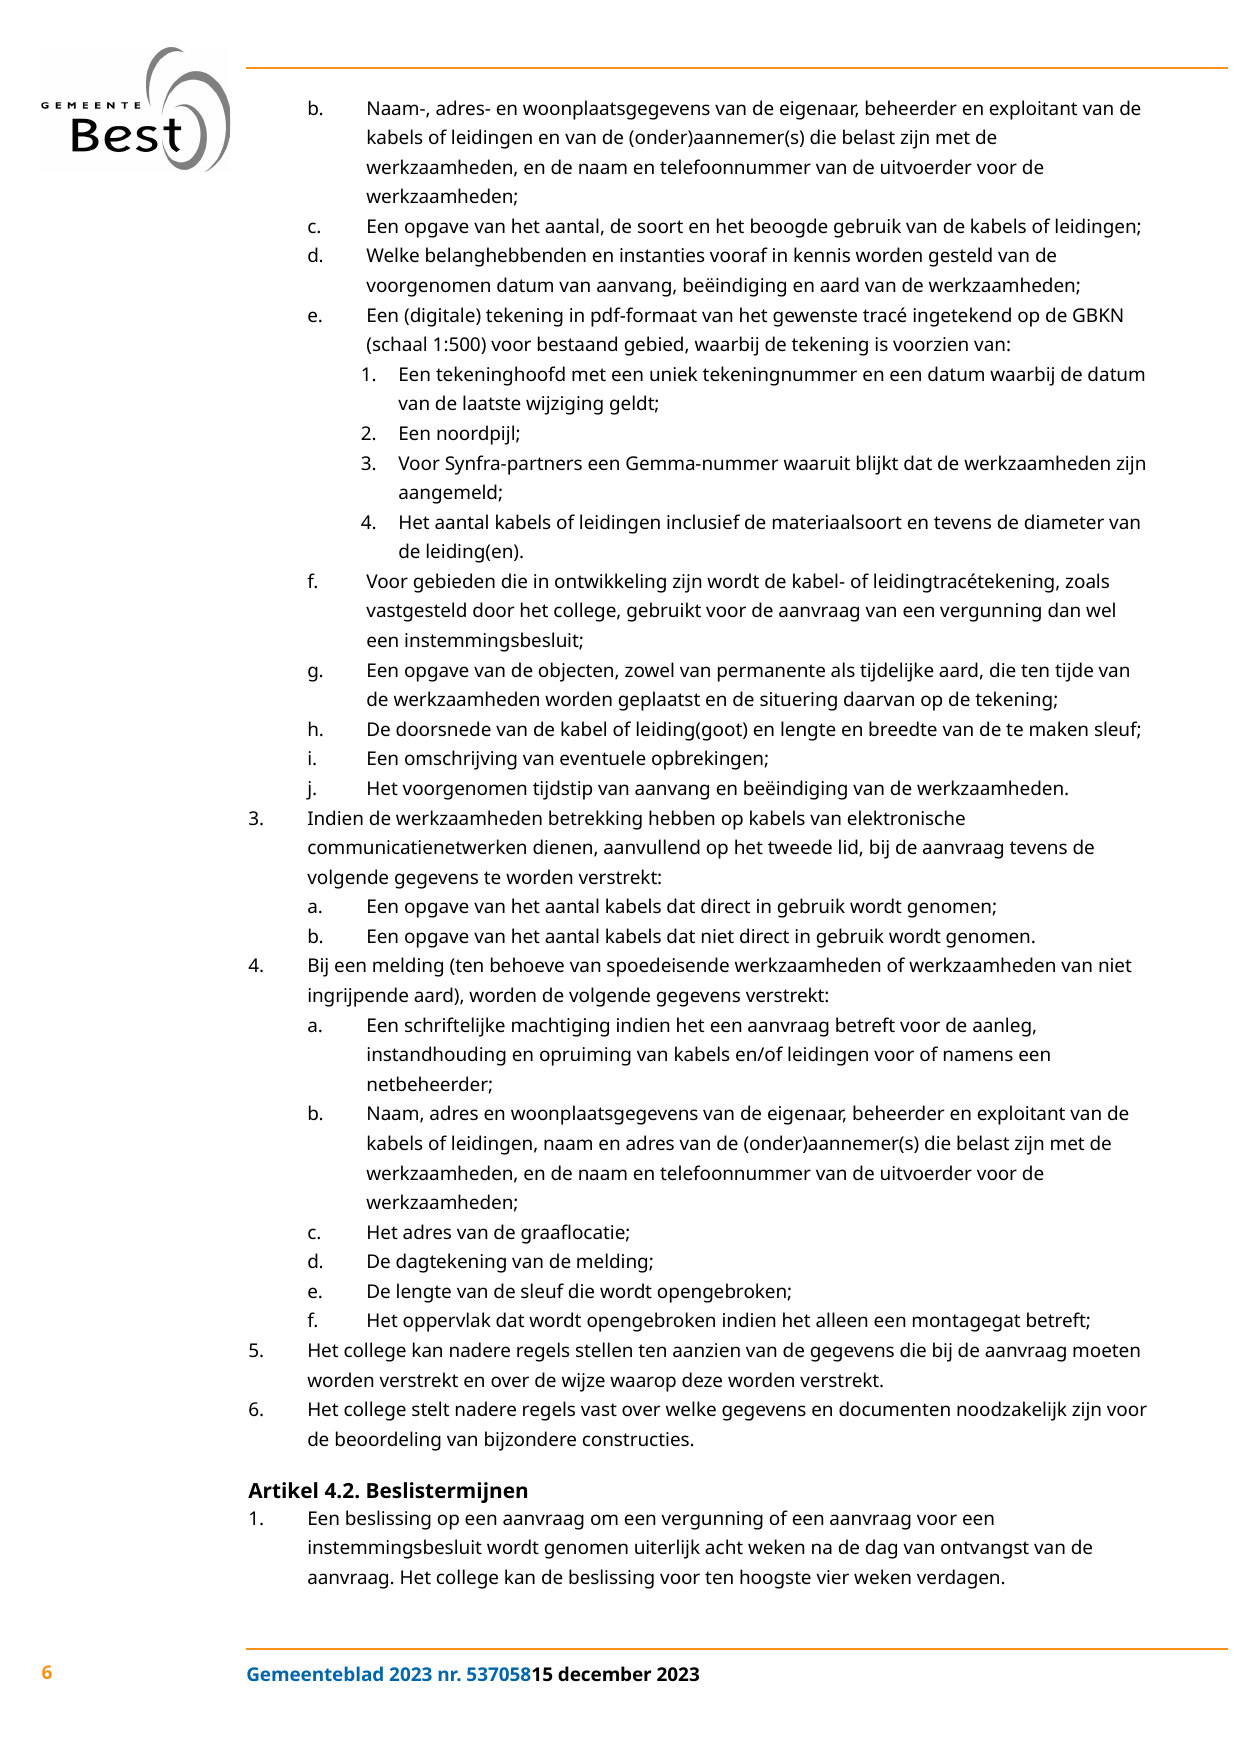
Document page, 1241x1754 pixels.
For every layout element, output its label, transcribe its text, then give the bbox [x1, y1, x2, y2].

list De dagtekening van de melding; [307, 1248, 1152, 1274]
list Indien de werkzaamheden betrekking hebben op kabels van elektronische communicatienetwerken dienen, aanvullend op het tweede lid, bij de aanvraag tevens de volgende gegevens te worden verstrekt: [248, 805, 1152, 890]
list Voor gebieden die in ontwikkeling zijn wordt de kabel- of leidingtracétekening, zoals vastgesteld door het college, gebruikt voor de aanvraag van een vergunning dan wel een instemmingsbesluit; [307, 568, 1152, 653]
list Het voorgenomen tijdstip van aanvang en beëindiging van de werkzaamheden. [307, 775, 1152, 801]
list De doorsnede van de kabel of leiding(goot) en lengte en breedte van de te maken sleuf; [307, 716, 1152, 742]
list Het college kan nadere regels stellen ten aanzien van de gegevens die bij de aanvraag moeten worden verstrekt en over de wijze waarop deze worden verstrekt. [248, 1337, 1152, 1393]
list Een omschrijving van eventuele opbrekingen; [307, 746, 1152, 771]
list Een schriftelijke machtiging indien het een aanvraag betreft voor de aanleg, instandhouding en opruiming van kabels en/of leidingen voor of namens een netbeheerder; [307, 1012, 1152, 1097]
list Voor Synfra-partners een Gemma-nummer waaruit blijkt dat de werkzaamheden zijn aangemeld; [361, 450, 1152, 505]
list Een opgave van het aantal, de soort en het beoogde gebruik van de kabels of leidingen; [307, 213, 1152, 239]
list De lengte van de sleuf die wordt opengebroken; [307, 1278, 1152, 1304]
list Naam-, adres- en woonplaatsgegevens van de eigenaar, beheerder en exploitant van de kabels of leidingen en van de (onder)aannemer(s) die belast zijn met de werkzaamheden, en de naam en telefoonnummer van de uitvoerder voor de werkzaamheden; [307, 95, 1152, 209]
list Een tekeninghoofd met een uniek tekeningnummer en een datum waarbij de datum van de laatste wijziging geldt; [361, 361, 1152, 416]
list Het oppervlak dat wordt opengebroken indien het alleen een montagegat betreft; [307, 1308, 1152, 1333]
list Het adres van de graaflocatie; [307, 1219, 1152, 1245]
picture [41, 47, 231, 172]
list Het aantal kabels of leidingen inclusief de materiaalsoort en tevens de diameter van de leiding(en). [361, 509, 1152, 564]
list Een beslissing op een aanvraag om een vergunning of een aanvraag voor een instemmingsbesluit wordt genomen uiterlijk acht weken na de dag van ontvangst van de aanvraag. Het college kan de beslissing voor ten hoogste vier weken verdagen. [248, 1505, 1152, 1590]
list Bij een melding (ten behoeve van spoedeisende werkzaamheden of werkzaamheden van niet ingrijpende aard), worden de volgende gegevens verstrekt: [248, 953, 1152, 1008]
text Artikel 4.2. Beslistermijnen [248, 1476, 1152, 1505]
list Een opgave van het aantal kabels dat niet direct in gebruik wordt genomen. [307, 923, 1152, 949]
list Een noordpijl; [361, 420, 1152, 446]
list Een (digitale) tekening in pdf-formaat van het gewenste tracé ingetekend op de GBKN (schaal 1:500) voor bestaand gebied, waarbij de tekening is voorzien van: [307, 302, 1152, 357]
list Het college stelt nadere regels vast over welke gegevens en documenten noodzakelijk zijn voor de beoordeling van bijzondere constructies. [248, 1396, 1152, 1452]
list Naam, adres en woonplaatsgegevens van de eigenaar, beheerder en exploitant van de kabels of leidingen, naam en adres van de (onder)aannemer(s) die belast zijn met de werkzaamheden, en de naam en telefoonnummer van de uitvoerder voor de werkzaamheden; [307, 1101, 1152, 1215]
list Een opgave van de objecten, zowel van permanente als tijdelijke aard, die ten tijde van de werkzaamheden worden geplaatst en de situering daarvan op de tekening; [307, 657, 1152, 712]
list Een opgave van het aantal kabels dat direct in gebruik wordt genomen; [307, 893, 1152, 919]
list Welke belanghebbenden en instanties vooraf in kennis worden gesteld van de voorgenomen datum van aanvang, beëindiging en aard van de werkzaamheden; [307, 243, 1152, 298]
